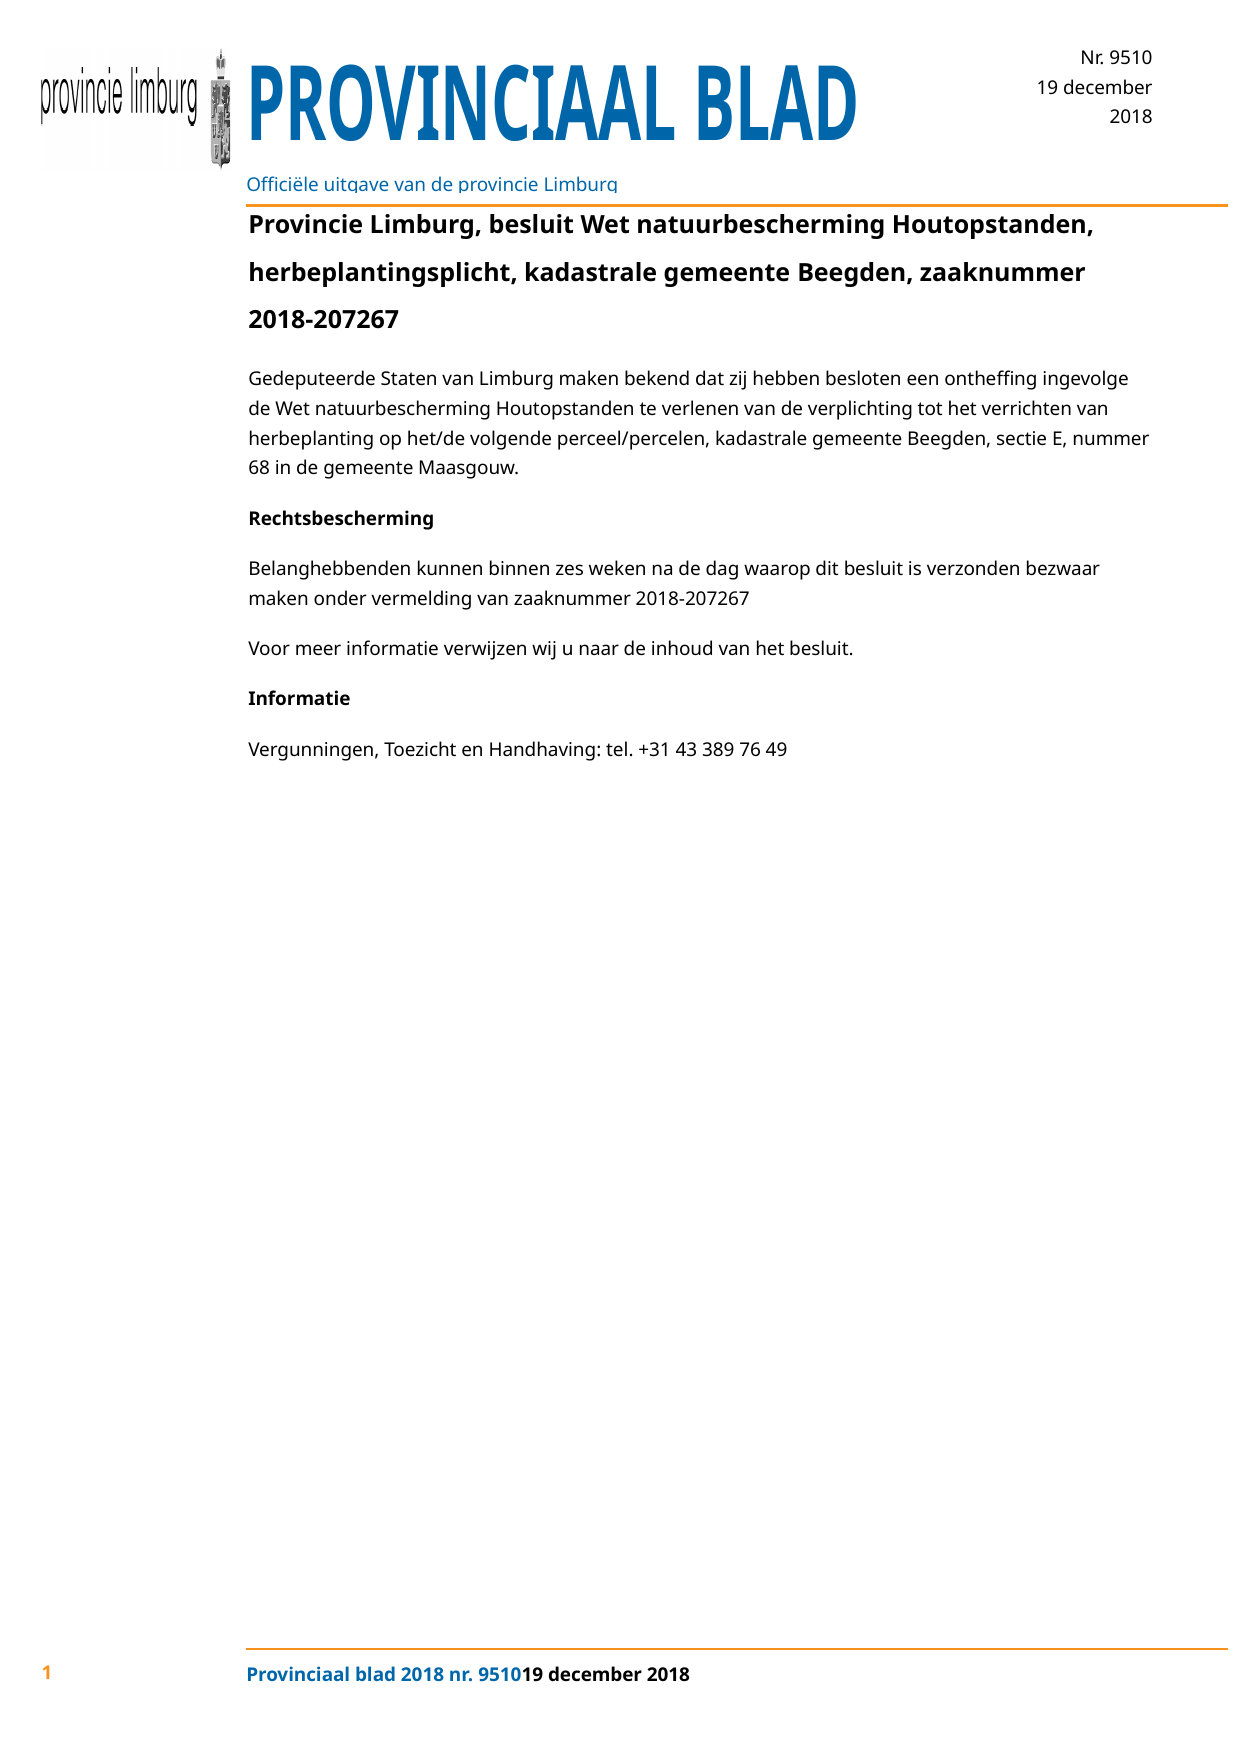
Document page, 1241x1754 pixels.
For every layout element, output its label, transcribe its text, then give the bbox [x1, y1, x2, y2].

text Gedeputeerde Staten van Limburg maken bekend dat zij hebben besloten een ontheffing ingevolge de Wet natuurbescherming Houtopstanden te verlenen van de verplichting tot het verrichten van herbeplanting op het/de volgende perceel/percelen, kadastrale gemeente Beegden, sectie E, nummer 68 in de gemeente Maasgouw. [248, 366, 1152, 480]
picture [41, 47, 231, 172]
text Rechtsbescherming [248, 505, 1152, 530]
text Informatie [248, 686, 1152, 711]
text Vergunningen, Toezicht en Handhaving: tel. +31 43 389 76 49 [248, 736, 1152, 762]
text Belanghebbenden kunnen binnen zes weken na de dag waarop dit besluit is verzonden bezwaar maken onder vermelding van zaaknummer 2018-207267 [248, 555, 1152, 610]
text Provincie Limburg, besluit Wet natuurbescherming Houtopstanden, herbeplantingsplicht, kadastrale gemeente Beegden, zaaknummer 2018-207267 [248, 207, 1152, 336]
text Voor meer informatie verwijzen wij u naar de inhoud van het besluit. [248, 635, 1152, 661]
